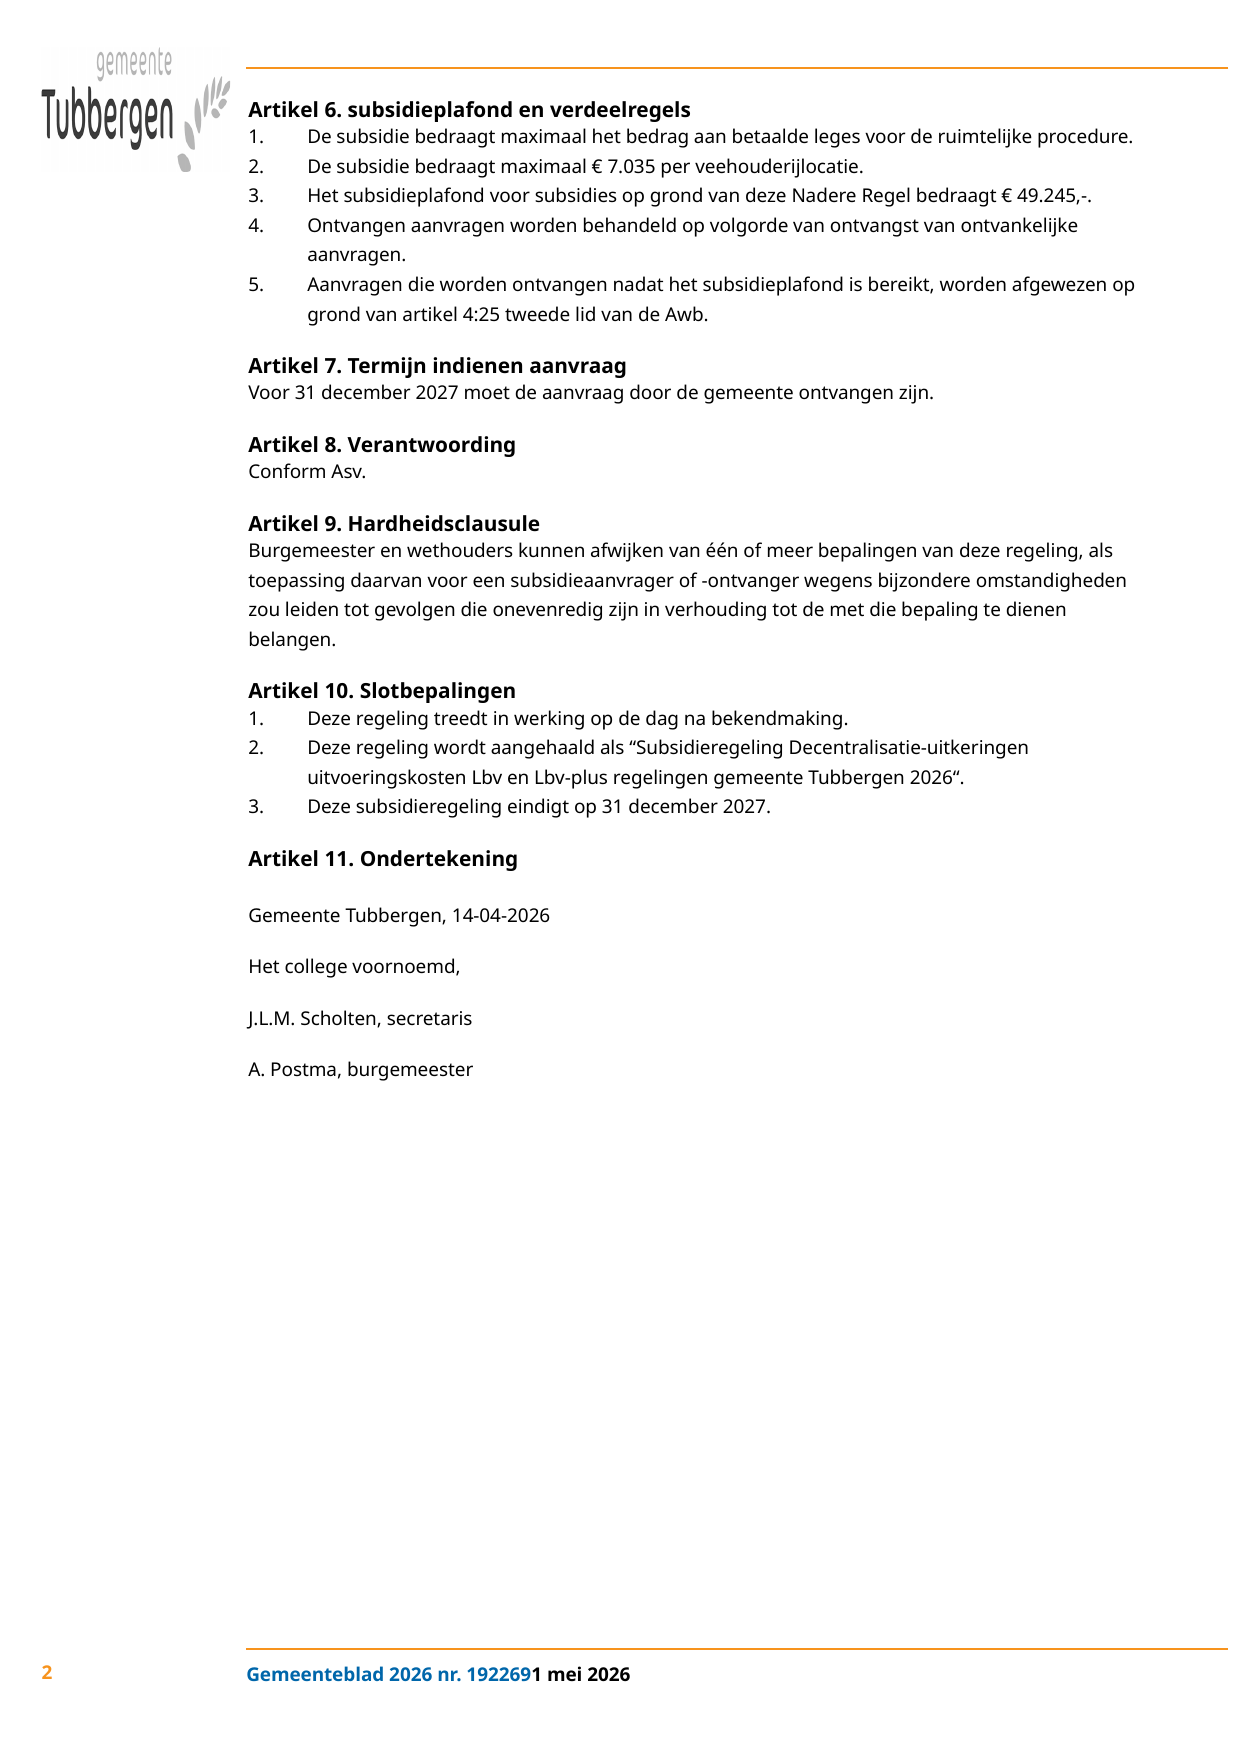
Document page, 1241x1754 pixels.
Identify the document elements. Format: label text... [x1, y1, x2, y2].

list Deze regeling treedt in werking op de dag na bekendmaking. [248, 705, 1152, 731]
text J.L.M. Scholten, secretaris [248, 1005, 1152, 1031]
text Artikel 11. Ondertekening [248, 844, 1152, 872]
list Ontvangen aanvragen worden behandeld op volgorde van ontvangst van ontvankelijke aanvragen. [248, 212, 1152, 267]
picture [41, 47, 231, 172]
text Burgemeester en wethouders kunnen afwijken van één of meer bepalingen van deze regeling, als toepassing daarvan voor een subsidieaanvrager of -ontvanger wegens bijzondere omstandigheden zou leiden tot gevolgen die onevenredig zijn in verhouding tot de met die bepaling te dienen belangen. [248, 537, 1152, 652]
list Deze subsidieregeling eindigt op 31 december 2027. [248, 794, 1152, 819]
list De subsidie bedraagt maximaal € 7.035 per veehouderijlocatie. [248, 153, 1152, 178]
text A. Postma, burgemeester [248, 1056, 1152, 1082]
text Artikel 6. subsidieplafond en verdeelregels [248, 95, 1152, 123]
list Het subsidieplafond voor subsidies op grond van deze Nadere Regel bedraagt € 49.245,-. [248, 182, 1152, 208]
text Artikel 7. Termijn indienen aanvraag [248, 351, 1152, 379]
list De subsidie bedraagt maximaal het bedrag aan betaalde leges voor de ruimtelijke procedure. [248, 123, 1152, 149]
text Artikel 9. Hardheidsclausule [248, 509, 1152, 537]
list Aanvragen die worden ontvangen nadat het subsidieplafond is bereikt, worden afgewezen op grond van artikel 4:25 tweede lid van de Awb. [248, 271, 1152, 326]
text Conform Asv. [248, 458, 1152, 484]
text Voor 31 december 2027 moet de aanvraag door de gemeente ontvangen zijn. [248, 379, 1152, 405]
text Het college voornoemd, [248, 953, 1152, 979]
text Gemeente Tubbergen, 14-04-2026 [248, 902, 1152, 928]
text Artikel 10. Slotbepalingen [248, 676, 1152, 705]
list Deze regeling wordt aangehaald als “Subsidieregeling Decentralisatie-uitkeringen uitvoeringskosten Lbv en Lbv-plus regelingen gemeente Tubbergen 2026“. [248, 734, 1152, 790]
text Artikel 8. Verantwoording [248, 430, 1152, 458]
